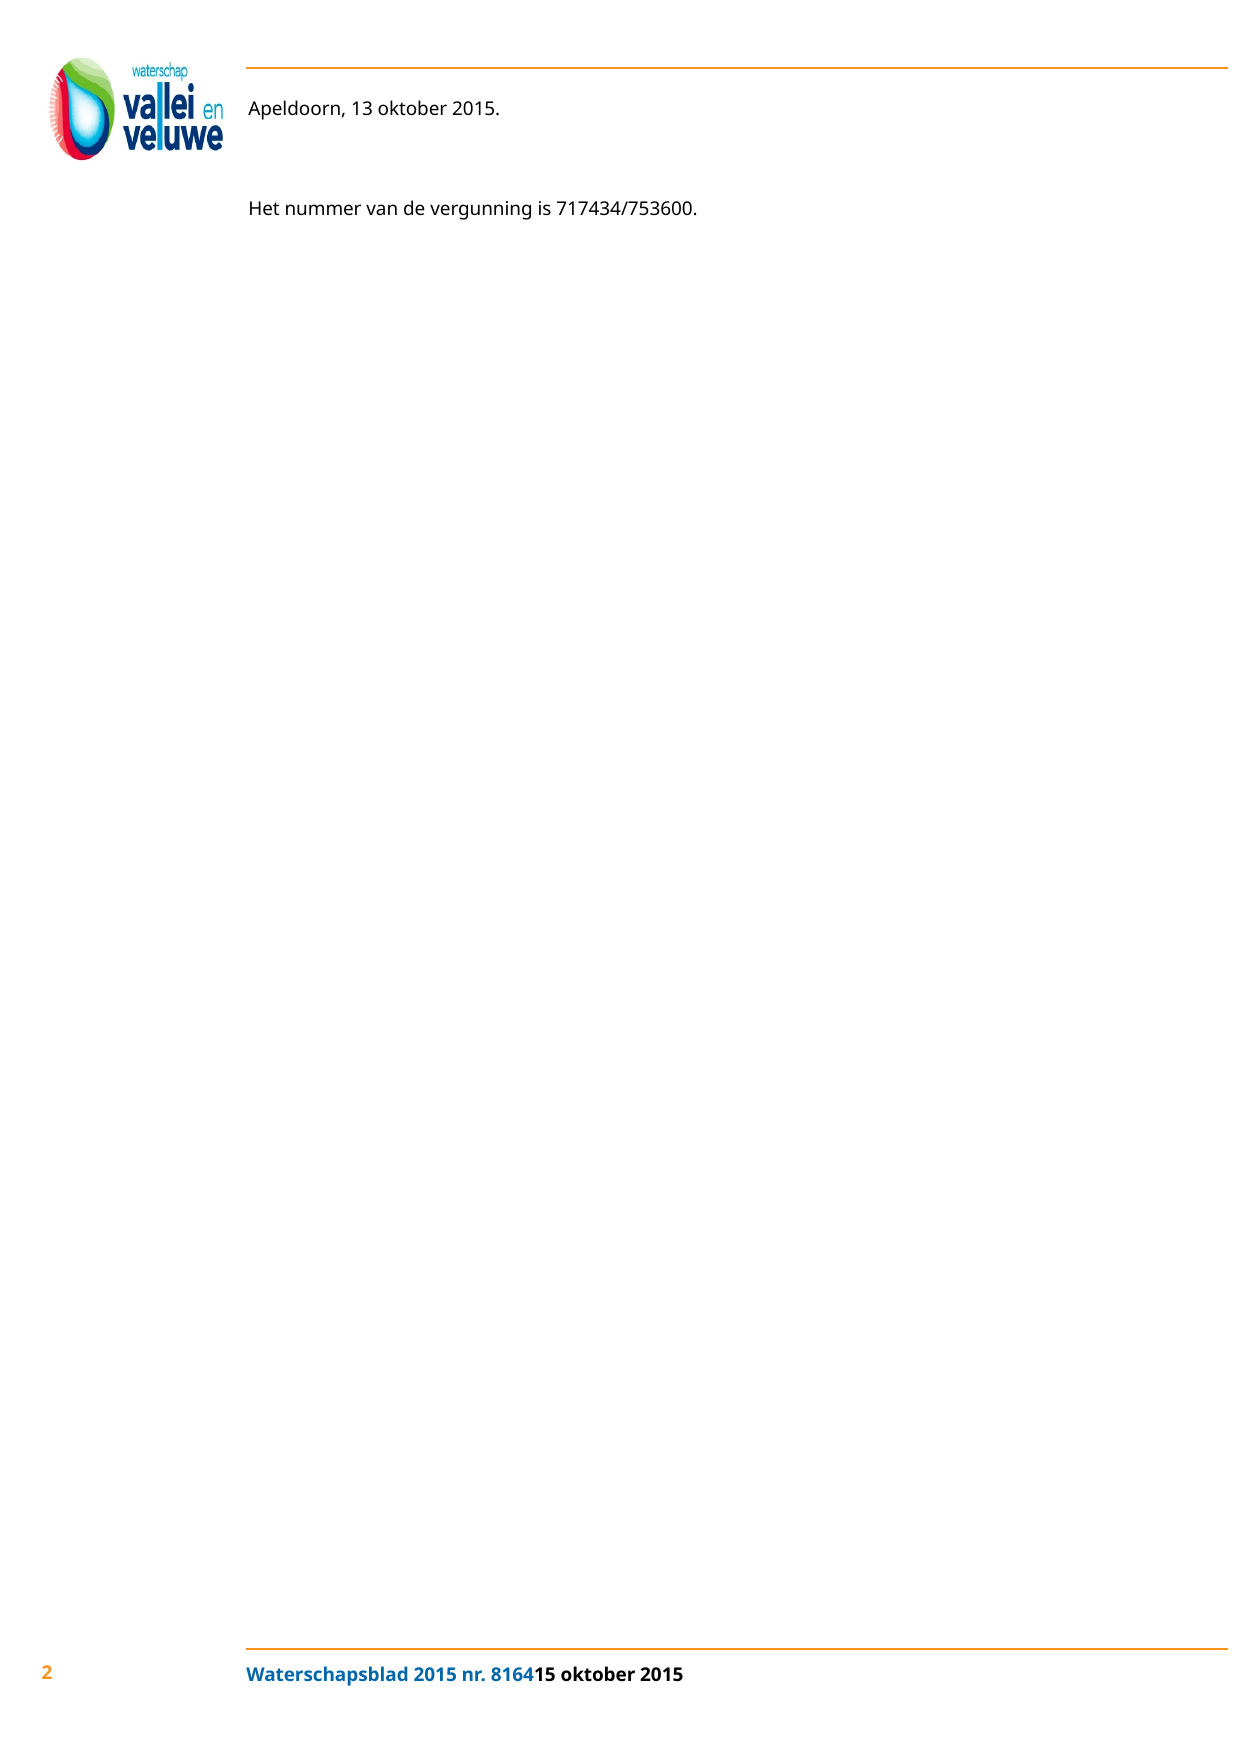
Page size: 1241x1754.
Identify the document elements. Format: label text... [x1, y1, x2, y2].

picture [41, 47, 231, 172]
text Het nummer van de vergunning is 717434/753600. [248, 196, 1152, 221]
text Apeldoorn, 13 oktober 2015. [248, 95, 1152, 121]
